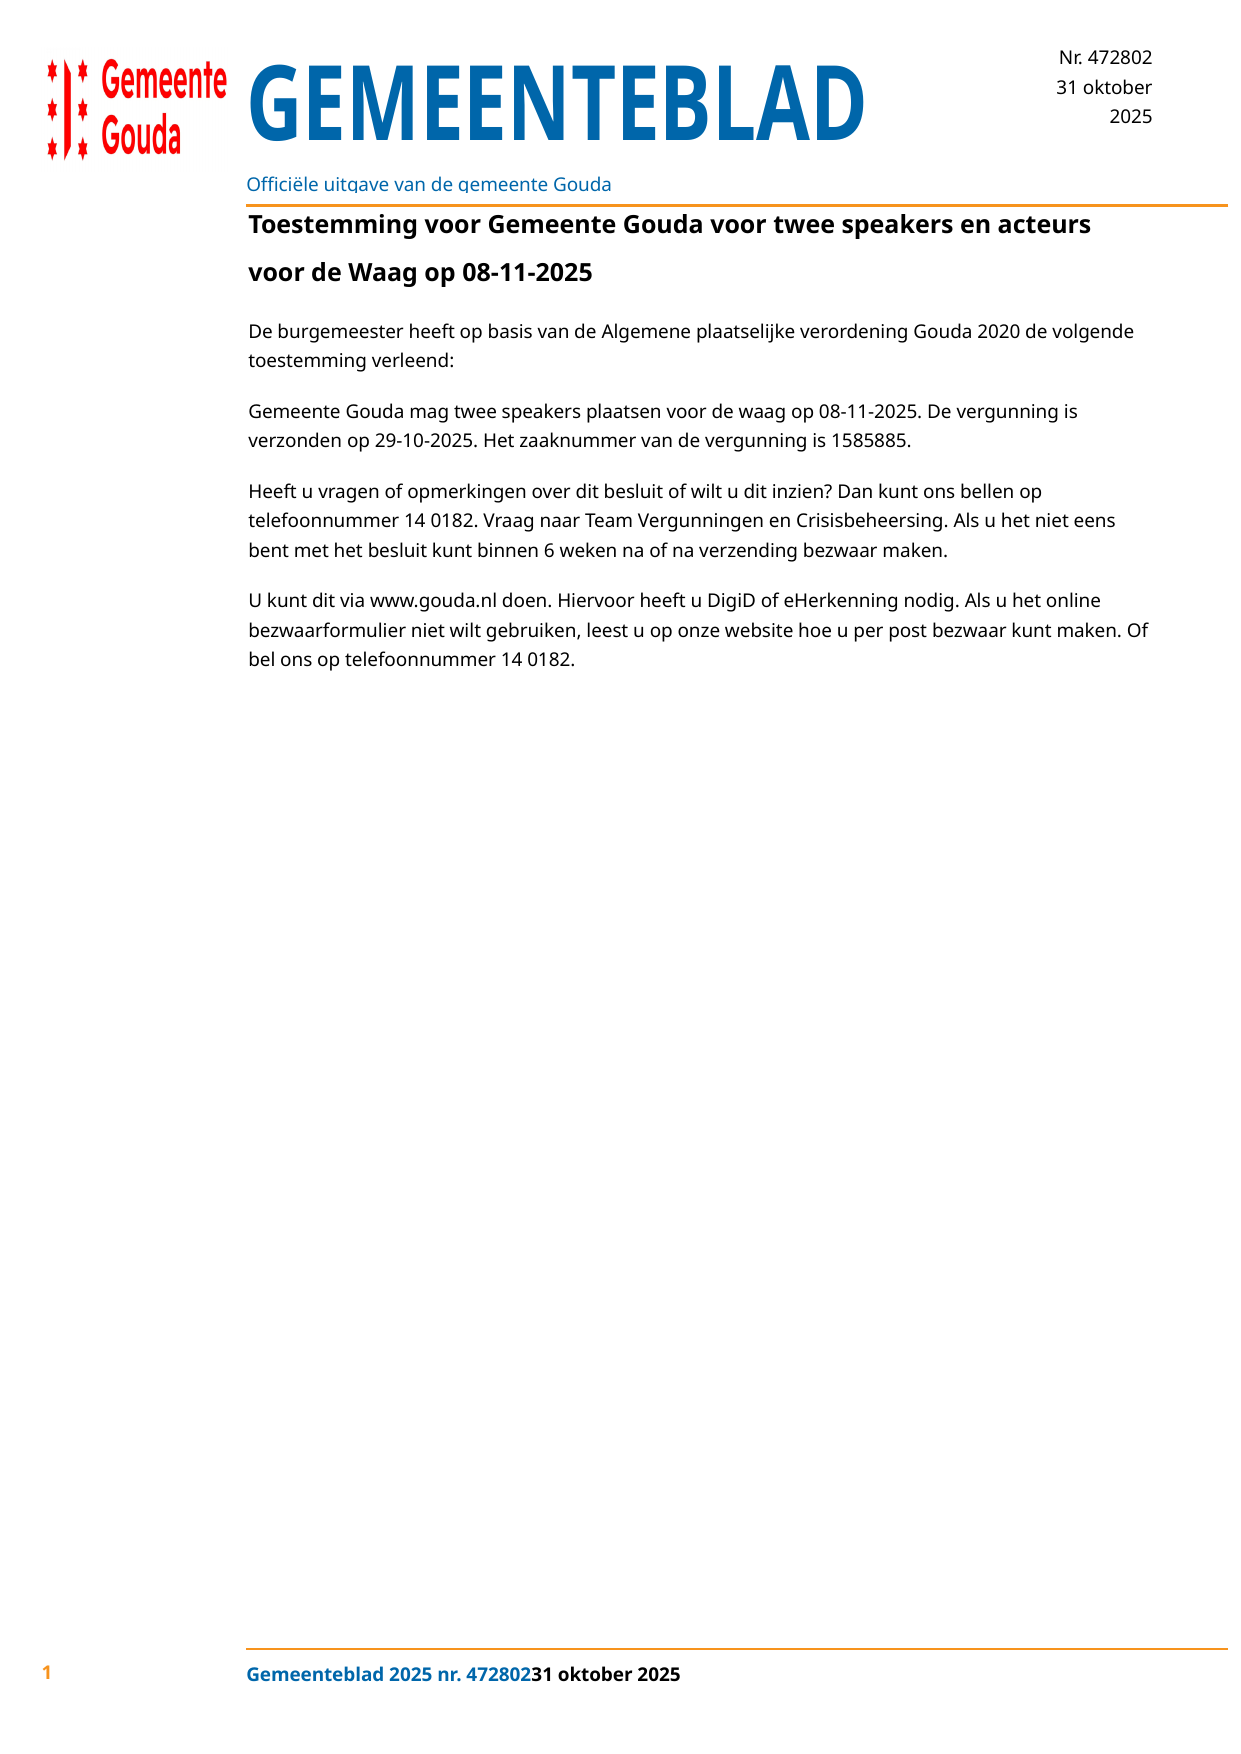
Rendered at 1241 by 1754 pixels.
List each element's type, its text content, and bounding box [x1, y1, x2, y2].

picture [41, 47, 231, 172]
text Heeft u vragen of opmerkingen over dit besluit of wilt u dit inzien? Dan kunt ons bellen op telefoonnummer 14 0182. Vraag naar Team Vergunningen en Crisisbeheersing. Als u het niet eens bent met het besluit kunt binnen 6 weken na of na verzending bezwaar maken. [248, 478, 1152, 563]
text De burgemeester heeft op basis van de Algemene plaatselijke verordening Gouda 2020 de volgende toestemming verleend: [248, 318, 1152, 373]
text Toestemming voor Gemeente Gouda voor twee speakers en acteurs voor de Waag op 08-11-2025 [248, 207, 1152, 288]
text U kunt dit via www.gouda.nl doen. Hiervoor heeft u DigiD of eHerkenning nodig. Als u het online bezwaarformulier niet wilt gebruiken, leest u op onze website hoe u per post bezwaar kunt maken. Of bel ons op telefoonnummer 14 0182. [248, 587, 1152, 672]
text Gemeente Gouda mag twee speakers plaatsen voor de waag op 08-11-2025. De vergunning is verzonden op 29-10-2025. Het zaaknummer van de vergunning is 1585885. [248, 398, 1152, 453]
